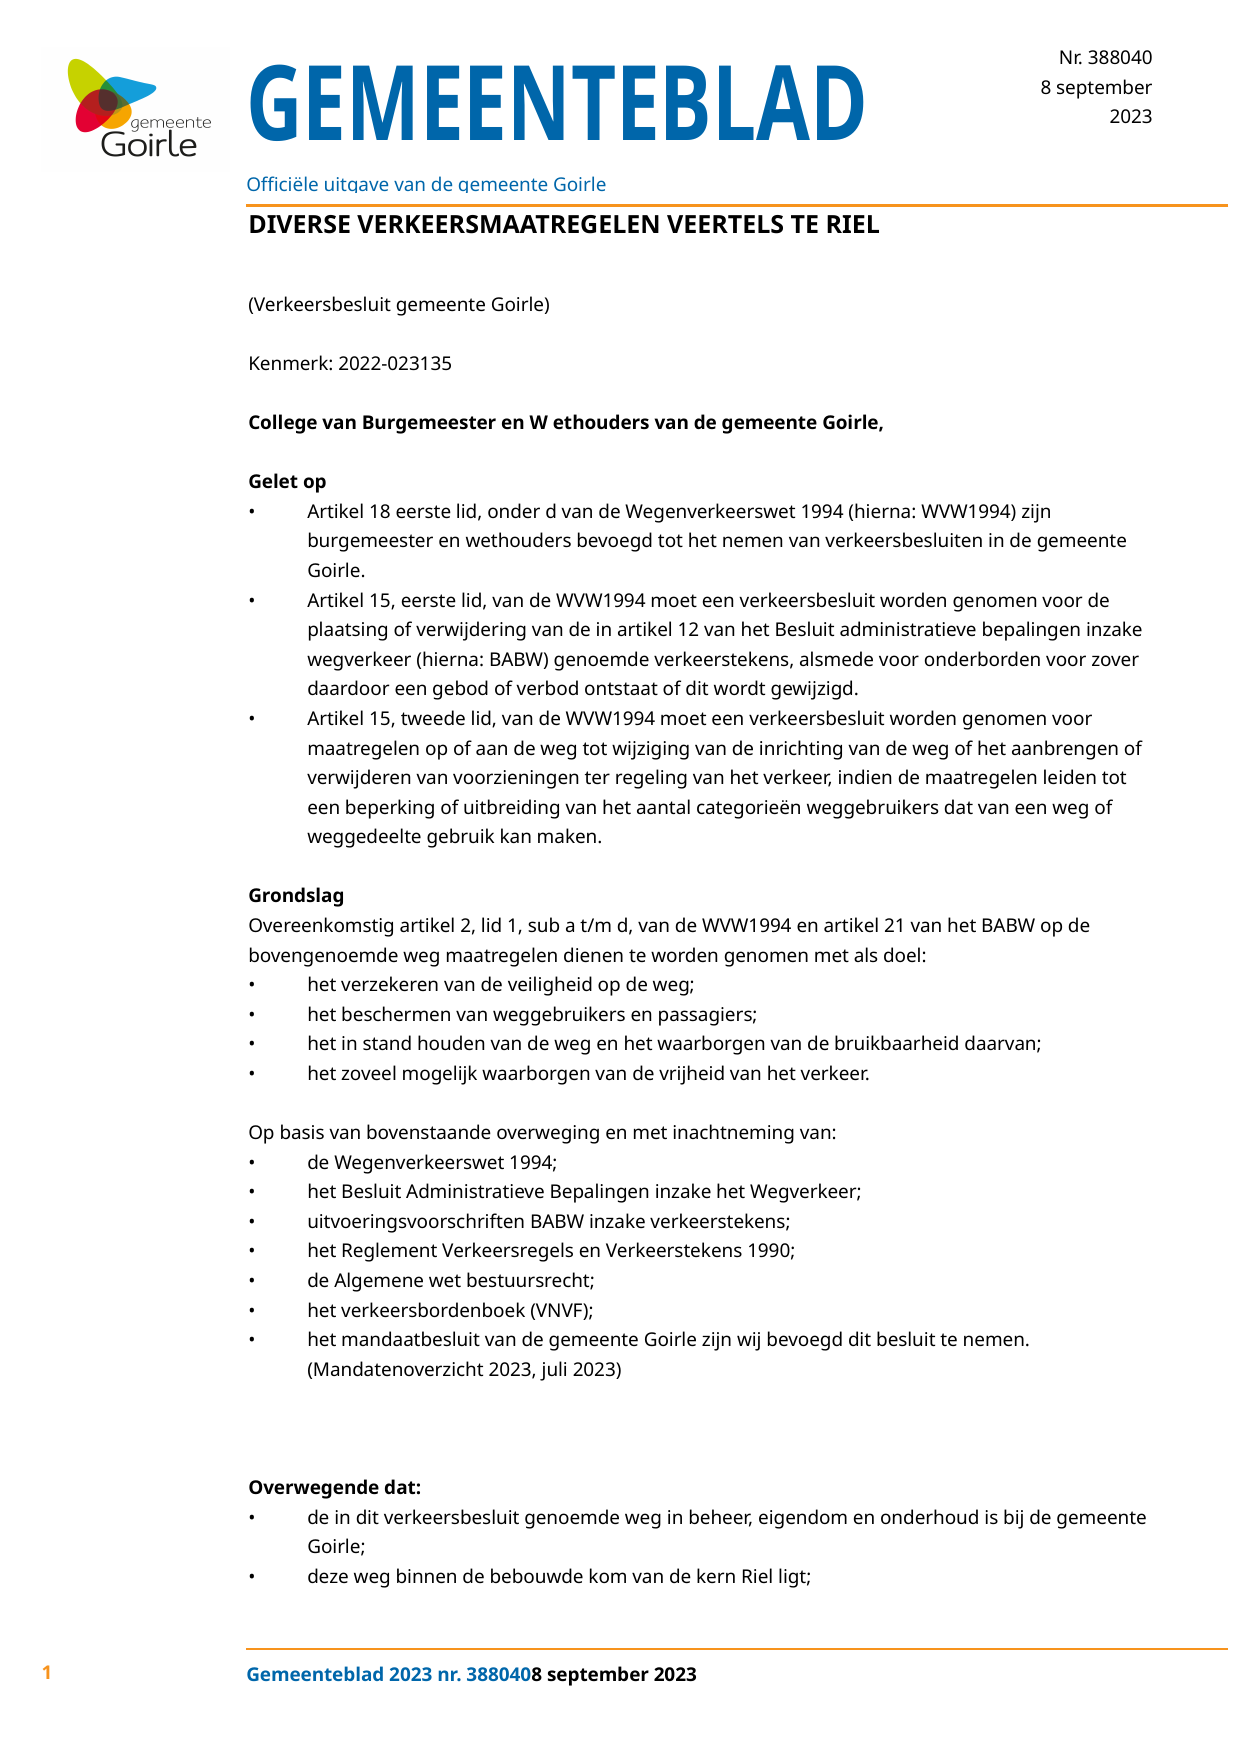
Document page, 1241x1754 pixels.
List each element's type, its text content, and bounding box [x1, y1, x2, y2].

text (Verkeersbesluit gemeente Goirle) [248, 291, 1152, 317]
list de Wegenverkeerswet 1994; [248, 1149, 1152, 1175]
list Artikel 15, eerste lid, van de WVW1994 moet een verkeersbesluit worden genomen voor de plaatsing of verwijdering van de in artikel 12 van het Besluit administratieve bepalingen inzake wegverkeer (hierna: BABW) genoemde verkeerstekens, alsmede voor onderborden voor zover daardoor een gebod of verbod ontstaat of dit wordt gewijzigd. [248, 587, 1152, 701]
list Artikel 18 eerste lid, onder d van de Wegenverkeerswet 1994 (hierna: WVW1994) zijn burgemeester en wethouders bevoegd tot het nemen van verkeersbesluiten in de gemeente Goirle. [248, 498, 1152, 583]
list het mandaatbesluit van de gemeente Goirle zijn wij bevoegd dit besluit te nemen. (Mandatenoverzicht 2023, juli 2023) [248, 1326, 1152, 1382]
list de in dit verkeersbesluit genoemde weg in beheer, eigendom en onderhoud is bij de gemeente Goirle; [248, 1504, 1152, 1559]
list het Besluit Administratieve Bepalingen inzake het Wegverkeer; [248, 1178, 1152, 1204]
text Kenmerk: 2022-023135 [248, 350, 1152, 376]
list het verzekeren van de veiligheid op de weg; [248, 971, 1152, 997]
text Overeenkomstig artikel 2, lid 1, sub a t/m d, van de WVW1994 en artikel 21 van het BABW op de bovengenoemde weg maatregelen dienen te worden genomen met als doel: [248, 912, 1152, 968]
list het Reglement Verkeersregels en Verkeerstekens 1990; [248, 1238, 1152, 1263]
list het in stand houden van de weg en het waarborgen van de bruikbaarheid daarvan; [248, 1031, 1152, 1056]
text Grondslag [248, 883, 1152, 908]
text Op basis van bovenstaande overweging en met inachtneming van: [248, 1119, 1152, 1145]
list het beschermen van weggebruikers en passagiers; [248, 1001, 1152, 1027]
text College van Burgemeester en W ethouders van de gemeente Goirle, [248, 409, 1152, 435]
list Artikel 15, tweede lid, van de WVW1994 moet een verkeersbesluit worden genomen voor maatregelen op of aan de weg tot wijziging van de inrichting van de weg of het aanbrengen of verwijderen van voorzieningen ter regeling van het verkeer, indien de maatregelen leiden tot een beperking of uitbreiding van het aantal categorieën weggebruikers dat van een weg of weggedeelte gebruik kan maken. [248, 705, 1152, 849]
list het verkeersbordenboek (VNVF); [248, 1297, 1152, 1323]
text DIVERSE VERKEERSMAATREGELEN VEERTELS TE RIEL [248, 207, 1152, 241]
list deze weg binnen de bebouwde kom van de kern Riel ligt; [248, 1563, 1152, 1589]
list de Algemene wet bestuursrecht; [248, 1267, 1152, 1293]
list het zoveel mogelijk waarborgen van de vrijheid van het verkeer. [248, 1060, 1152, 1086]
text Gelet op [248, 468, 1152, 494]
picture [41, 47, 231, 172]
list uitvoeringsvoorschriften BABW inzake verkeerstekens; [248, 1208, 1152, 1234]
text Overwegende dat: [248, 1474, 1152, 1500]
